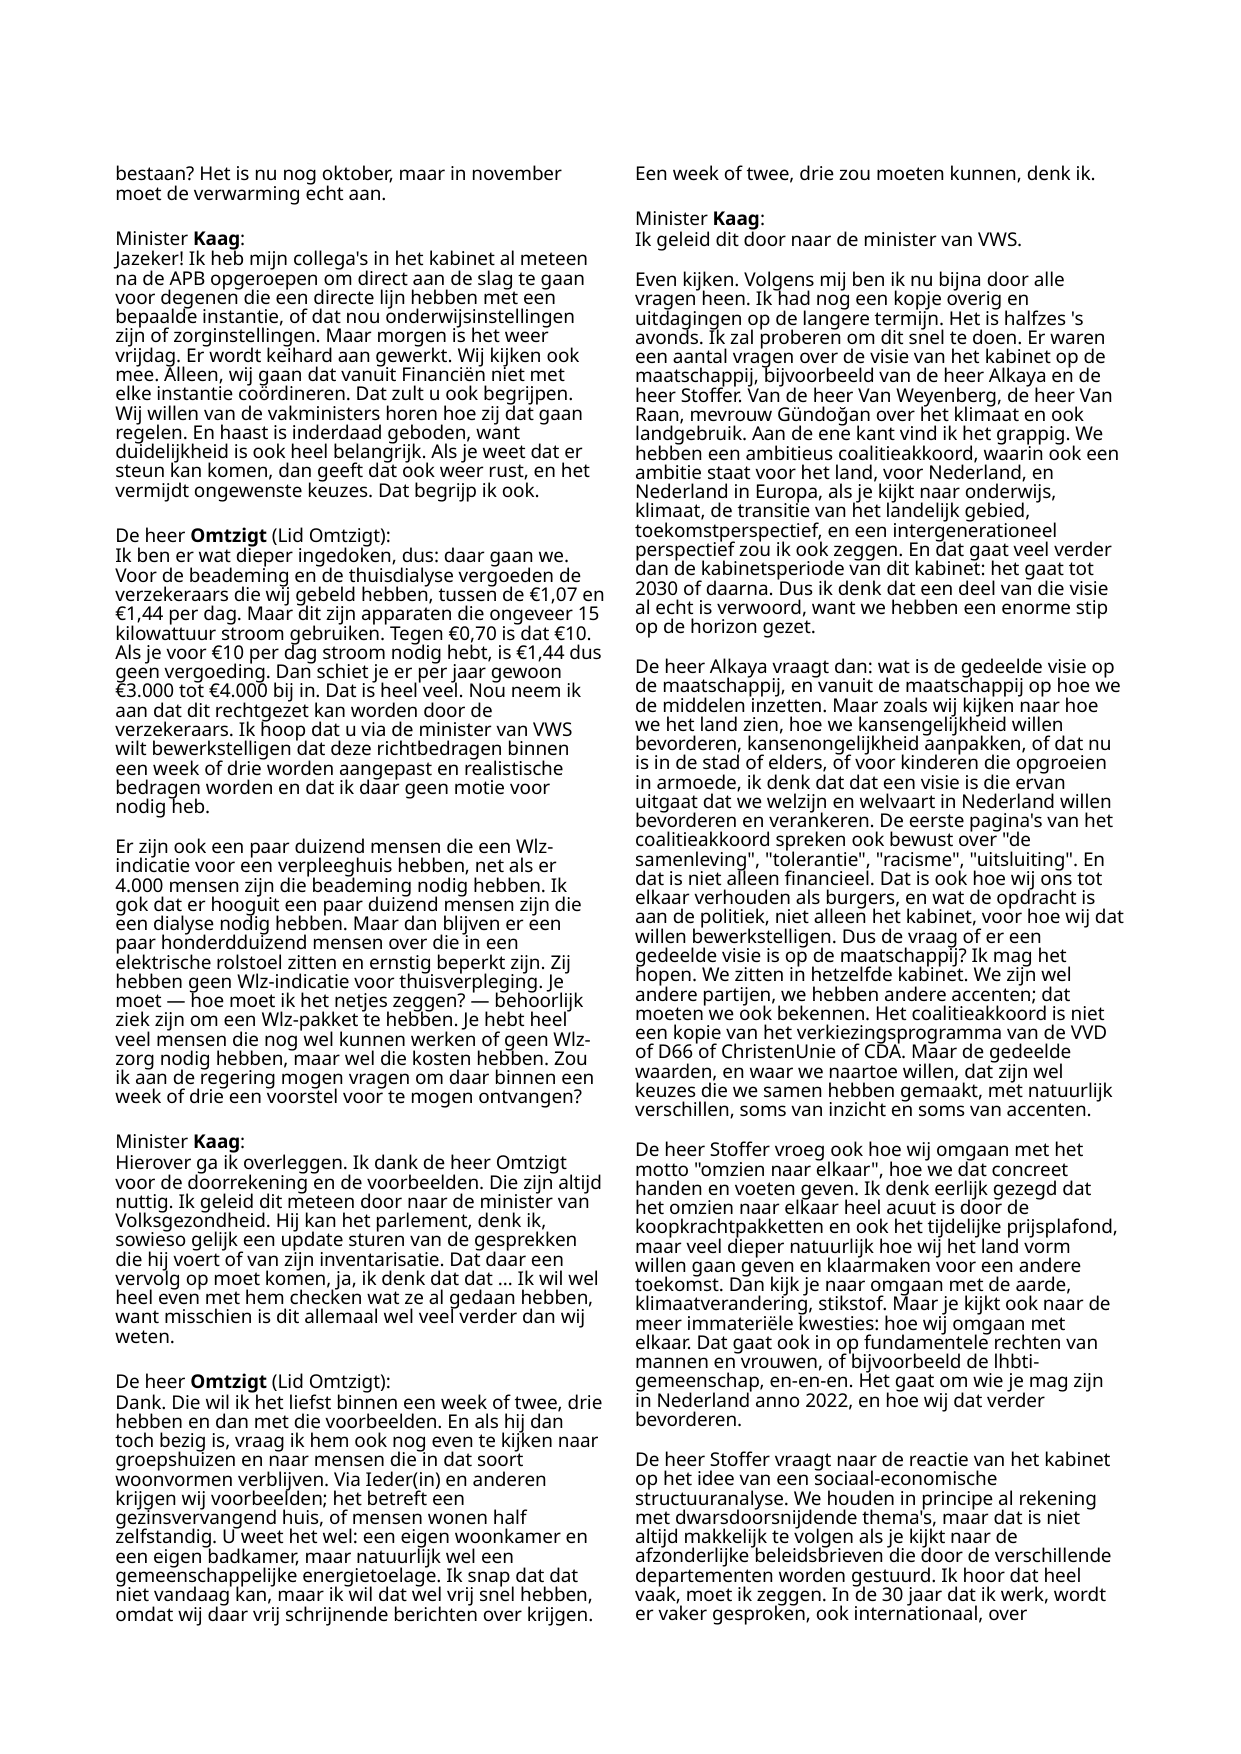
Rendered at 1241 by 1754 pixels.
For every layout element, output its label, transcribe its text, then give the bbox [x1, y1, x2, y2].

text Minister Kaag: [115, 225, 605, 250]
text Dank. Die wil ik het liefst binnen een week of twee, drie hebben en dan met die voorbeelden. En als hij dan toch bezig is, vraag ik hem ook nog even te kijken naar groepshuizen en naar mensen die in dat soort woonvormen verblijven. Via Ieder(in) en anderen krijgen wij voorbeelden; het betreft een gezinsvervangend huis, of mensen wonen half zelfstandig. U weet het wel: een eigen woonkamer en een eigen badkamer, maar natuurlijk wel een gemeenschappelijke energietoelage. Ik snap dat dat niet vandaag kan, maar ik wil dat wel vrij snel hebben, omdat wij daar vrij schrijnende berichten over krijgen. [115, 1394, 605, 1625]
text Hierover ga ik overleggen. Ik dank de heer Omtzigt voor de doorrekening en de voorbeelden. Die zijn altijd nuttig. Ik geleid dit meteen door naar de minister van Volksgezondheid. Hij kan het parlement, denk ik, sowieso gelijk een update sturen van de gesprekken die hij voert of van zijn inventarisatie. Dat daar een vervolg op moet komen, ja, ik denk dat dat … Ik wil wel heel even met hem checken wat ze al gedaan hebben, want misschien is dit allemaal wel veel verder dan wij weten. [115, 1154, 605, 1347]
text Jazeker! Ik heb mijn collega's in het kabinet al meteen na de APB opgeroepen om direct aan de slag te gaan voor degenen die een directe lijn hebben met een bepaalde instantie, of dat nou onderwijsinstellingen zijn of zorginstellingen. Maar morgen is het weer vrijdag. Er wordt keihard aan gewerkt. Wij kijken ook mee. Alleen, wij gaan dat vanuit Financiën niet met elke instantie coördineren. Dat zult u ook begrijpen. Wij willen van de vakministers horen hoe zij dat gaan regelen. En haast is inderdaad geboden, want duidelijkheid is ook heel belangrijk. Als je weet dat er steun kan komen, dan geeft dat ook weer rust, en het vermijdt ongewenste keuzes. Dat begrijp ik ook. [115, 250, 605, 501]
text De heer Stoffer vroeg ook hoe wij omgaan met het motto "omzien naar elkaar", hoe we dat concreet handen en voeten geven. Ik denk eerlijk gezegd dat het omzien naar elkaar heel acuut is door de koopkrachtpakketten en ook het tijdelijke prijsplafond, maar veel dieper natuurlijk hoe wij het land vorm willen gaan geven en klaarmaken voor een andere toekomst. Dan kijk je naar omgaan met de aarde, klimaatverandering, stikstof. Maar je kijkt ook naar de meer immateriële kwesties: hoe wij omgaan met elkaar. Dat gaat ook in op fundamentele rechten van mannen en vrouwen, of bijvoorbeeld de lhbti-gemeenschap, en-en-en. Het gaat om wie je mag zijn in Nederland anno 2022, en hoe wij dat verder bevorderen. [635, 1141, 1125, 1430]
text De heer Stoffer vraagt naar de reactie van het kabinet op het idee van een sociaal-economische structuuranalyse. We houden in principe al rekening met dwarsdoorsnijdende thema's, maar dat is niet altijd makkelijk te volgen als je kijkt naar de afzonderlijke beleidsbrieven die door de verschillende departementen worden gestuurd. Ik hoor dat heel vaak, moet ik zeggen. In de 30 jaar dat ik werk, wordt er vaker gesproken, ook internationaal, over [635, 1451, 1125, 1624]
text De heer Omtzigt (Lid Omtzigt): [115, 1368, 605, 1394]
text De heer Alkaya vraagt dan: wat is de gedeelde visie op de maatschappij, en vanuit de maatschappij op hoe we de middelen inzetten. Maar zoals wij kijken naar hoe we het land zien, hoe we kansengelijkheid willen bevorderen, kansenongelijkheid aanpakken, of dat nu is in de stad of elders, of voor kinderen die opgroeien in armoede, ik denk dat dat een visie is die ervan uitgaat dat we welzijn en welvaart in Nederland willen bevorderen en verankeren. De eerste pagina's van het coalitieakkoord spreken ook bewust over "de samenleving", "tolerantie", "racisme", "uitsluiting". En dat is niet alleen financieel. Dat is ook hoe wij ons tot elkaar verhouden als burgers, en wat de opdracht is aan de politiek, niet alleen het kabinet, voor hoe wij dat willen bewerkstelligen. Dus de vraag of er een gedeelde visie is op de maatschappij? Ik mag het hopen. We zitten in hetzelfde kabinet. We zijn wel andere partijen, we hebben andere accenten; dat moeten we ook bekennen. Het coalitieakkoord is niet een kopie van het verkiezingsprogramma van de VVD of D66 of ChristenUnie of CDA. Maar de gedeelde waarden, en waar we naartoe willen, dat zijn wel keuzes die we samen hebben gemaakt, met natuurlijk verschillen, soms van inzicht en soms van accenten. [635, 658, 1125, 1121]
text De heer Omtzigt (Lid Omtzigt): [115, 522, 605, 547]
text bestaan? Het is nu nog oktober, maar in november moet de verwarming echt aan. [115, 165, 605, 204]
text Ik geleid dit door naar de minister van VWS. [635, 231, 1125, 250]
text Minister Kaag: [635, 205, 1125, 231]
text Er zijn ook een paar duizend mensen die een Wlz-indicatie voor een verpleeghuis hebben, net als er 4.000 mensen zijn die beademing nodig hebben. Ik gok dat er hooguit een paar duizend mensen zijn die een dialyse nodig hebben. Maar dan blijven er een paar honderdduizend mensen over die in een elektrische rolstoel zitten en ernstig beperkt zijn. Zij hebben geen Wlz-indicatie voor thuisverpleging. Je moet — hoe moet ik het netjes zeggen? — behoorlijk ziek zijn om een Wlz-pakket te hebben. Je hebt heel veel mensen die nog wel kunnen werken of geen Wlz-zorg nodig hebben, maar wel die kosten hebben. Zou ik aan de regering mogen vragen om daar binnen een week of drie een voorstel voor te mogen ontvangen? [115, 838, 605, 1108]
text Minister Kaag: [115, 1129, 605, 1154]
text Even kijken. Volgens mij ben ik nu bijna door alle vragen heen. Ik had nog een kopje overig en uitdagingen op de langere termijn. Het is halfzes 's avonds. Ik zal proberen om dit snel te doen. Er waren een aantal vragen over de visie van het kabinet op de maatschappij, bijvoorbeeld van de heer Alkaya en de heer Stoffer. Van de heer Van Weyenberg, de heer Van Raan, mevrouw Gündoğan over het klimaat en ook landgebruik. Aan de ene kant vind ik het grappig. We hebben een ambitieus coalitieakkoord, waarin ook een ambitie staat voor het land, voor Nederland, en Nederland in Europa, als je kijkt naar onderwijs, klimaat, de transitie van het landelijk gebied, toekomstperspectief, en een intergenerationeel perspectief zou ik ook zeggen. En dat gaat veel verder dan de kabinetsperiode van dit kabinet: het gaat tot 2030 of daarna. Dus ik denk dat een deel van die visie al echt is verwoord, want we hebben een enorme stip op de horizon gezet. [635, 271, 1125, 637]
text Ik ben er wat dieper ingedoken, dus: daar gaan we. Voor de beademing en de thuisdialyse vergoeden de verzekeraars die wij gebeld hebben, tussen de €1,07 en €1,44 per dag. Maar dit zijn apparaten die ongeveer 15 kilowattuur stroom gebruiken. Tegen €0,70 is dat €10. Als je voor €10 per dag stroom nodig hebt, is €1,44 dus geen vergoeding. Dan schiet je er per jaar gewoon €3.000 tot €4.000 bij in. Dat is heel veel. Nou neem ik aan dat dit rechtgezet kan worden door de verzekeraars. Ik hoop dat u via de minister van VWS wilt bewerkstelligen dat deze richtbedragen binnen een week of drie worden aangepast en realistische bedragen worden en dat ik daar geen motie voor nodig heb. [115, 547, 605, 817]
text Een week of twee, drie zou moeten kunnen, denk ik. [635, 165, 1125, 184]
